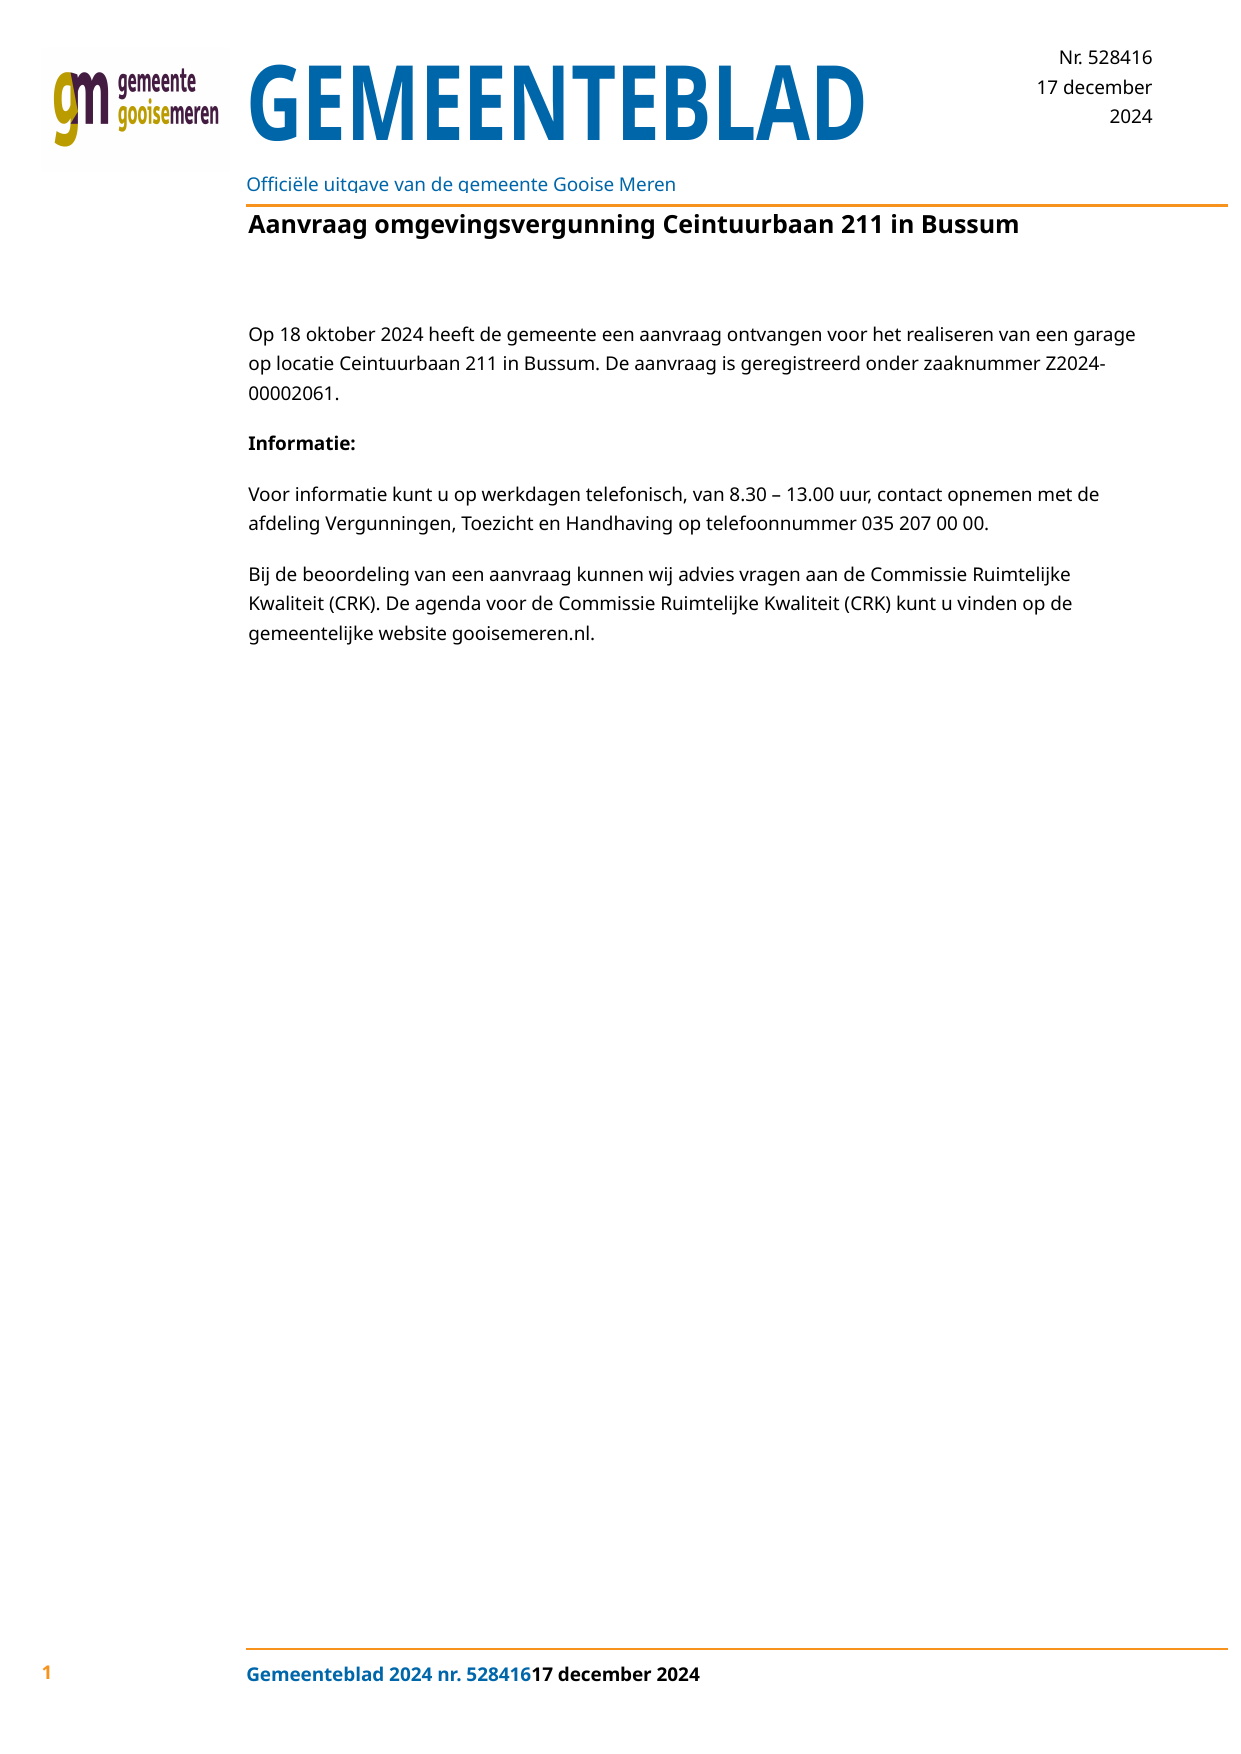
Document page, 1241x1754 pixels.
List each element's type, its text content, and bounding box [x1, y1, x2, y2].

text Bij de beoordeling van een aanvraag kunnen wij advies vragen aan de Commissie Ruimtelijke Kwaliteit (CRK). De agenda voor de Commissie Ruimtelijke Kwaliteit (CRK) kunt u vinden op de gemeentelijke website gooisemeren.nl. [248, 561, 1152, 646]
text Informatie: [248, 430, 1152, 456]
text Aanvraag omgevingsvergunning Ceintuurbaan 211 in Bussum [248, 207, 1152, 241]
text Voor informatie kunt u op werkdagen telefonisch, van 8.30 – 13.00 uur, contact opnemen met de afdeling Vergunningen, Toezicht en Handhaving op telefoonnummer 035 207 00 00. [248, 481, 1152, 536]
picture [41, 47, 231, 172]
text Op 18 oktober 2024 heeft de gemeente een aanvraag ontvangen voor het realiseren van een garage op locatie Ceintuurbaan 211 in Bussum. De aanvraag is geregistreerd onder zaaknummer Z2024-00002061. [248, 321, 1152, 406]
